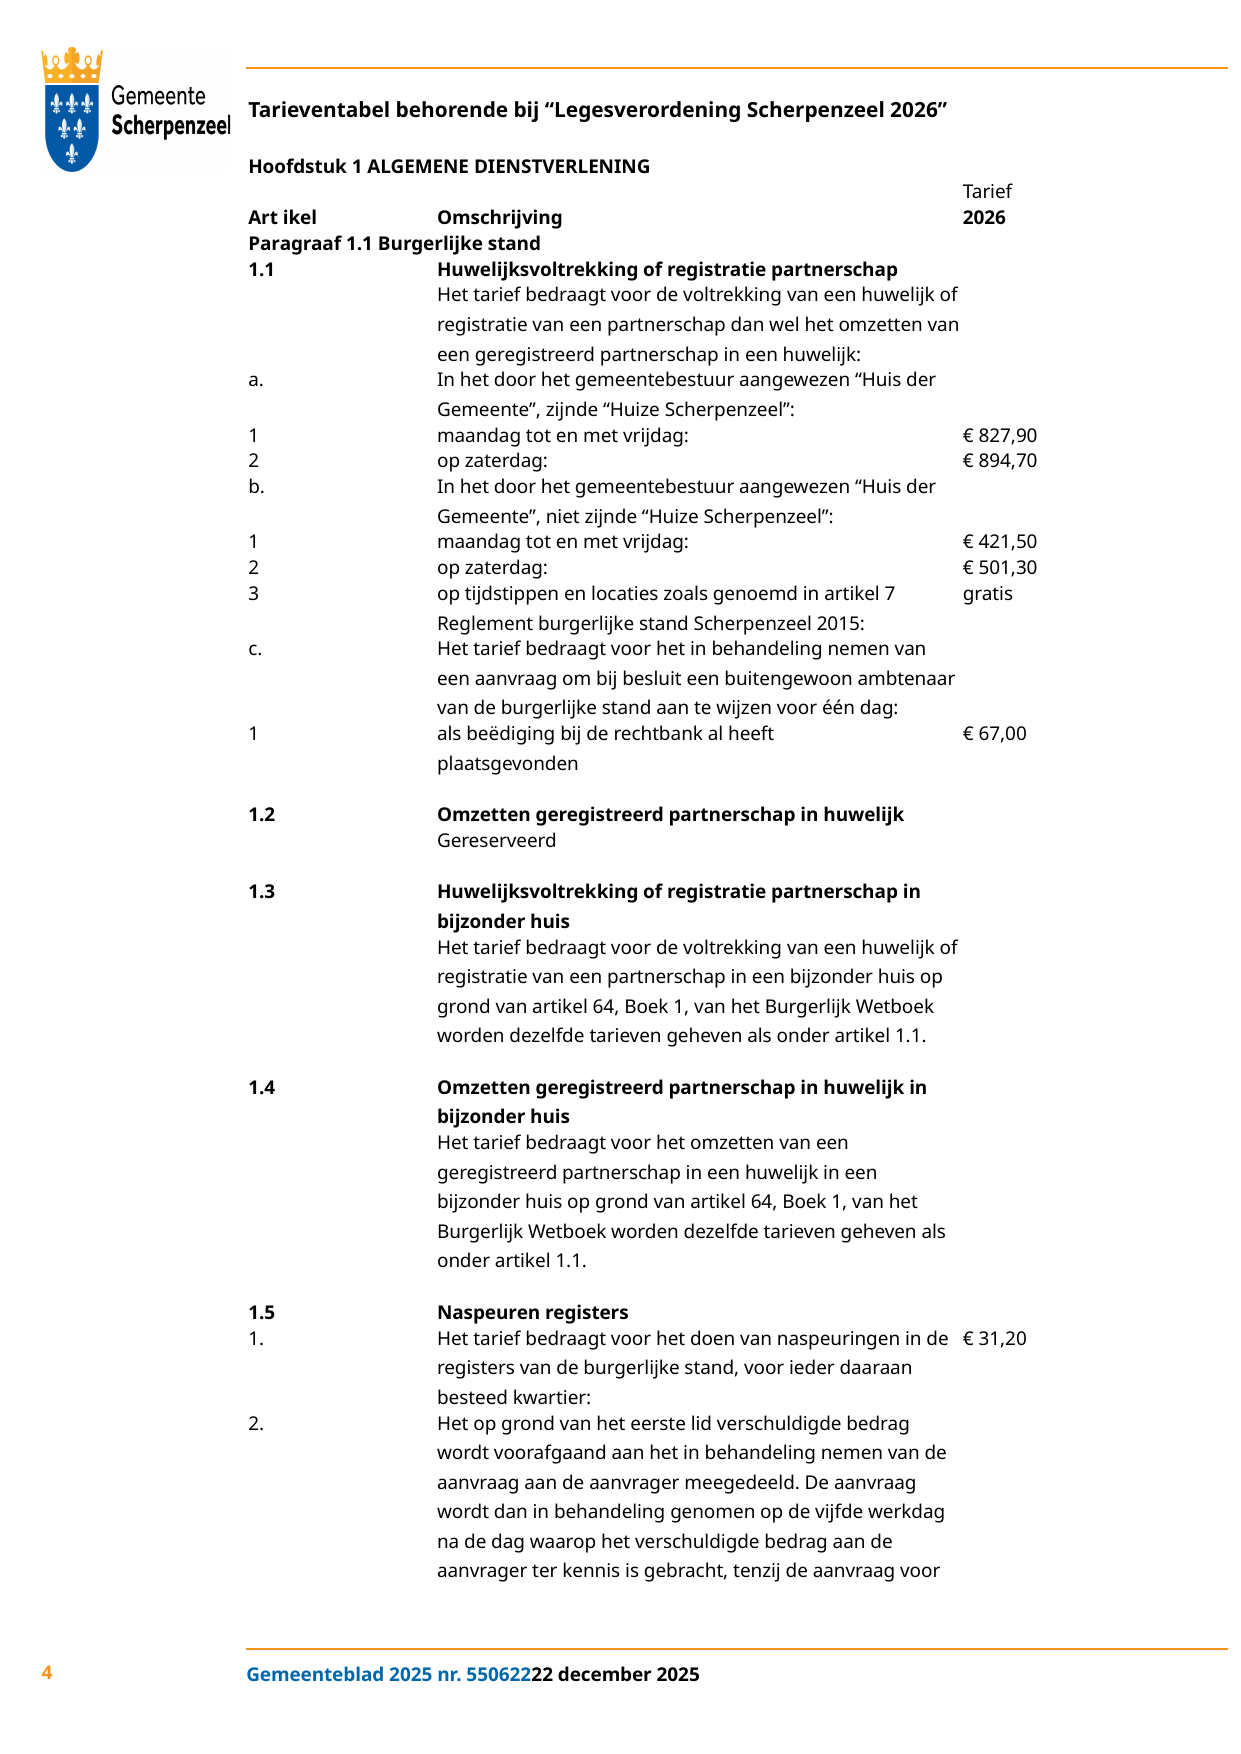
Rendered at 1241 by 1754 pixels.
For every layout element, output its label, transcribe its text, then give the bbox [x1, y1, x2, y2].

table_cell Omzetten geregistreerd partnerschap in huwelijk in bijzonder huis [437, 1074, 963, 1129]
table_cell € 67,00 [963, 720, 1152, 776]
table_cell Het tarief bedraagt voor de voltrekking van een huwelijk of registratie van een partnerschap dan wel het omzetten van een geregistreerd partnerschap in een huwelijk: [437, 282, 963, 367]
table_cell Omschrijving [437, 205, 963, 230]
table_cell gratis [963, 580, 1152, 635]
table_cell als beëdiging bij de rechtbank al heeft plaatsgevonden [437, 720, 963, 776]
table_cell Huwelijksvoltrekking of registratie partnerschap in bijzonder huis [437, 879, 963, 934]
text Tarieventabel behorende bij “Legesverordening Scherpenzeel 2026” [248, 95, 1152, 123]
table_cell [963, 1129, 1152, 1273]
table_header Hoofdstuk 1 ALGEMENE DIENSTVERLENING [248, 153, 963, 179]
table_cell Het tarief bedraagt voor het in behandeling nemen van een aanvraag om bij besluit een buitengewoon ambtenaar van de burgerlijke stand aan te wijzen voor één dag: [437, 635, 963, 720]
table_cell Art ikel [248, 205, 437, 230]
table_cell [248, 853, 437, 878]
table_cell op zaterdag: [437, 448, 963, 473]
table_cell 3 [248, 580, 437, 635]
table_cell € 827,90 [963, 422, 1152, 448]
table_cell [963, 1274, 1152, 1299]
table_cell [248, 934, 437, 1048]
table_cell [963, 776, 1152, 801]
table_cell [437, 1048, 963, 1074]
table_cell [963, 473, 1152, 529]
table_cell 2 [248, 554, 437, 580]
table_cell € 31,20 [963, 1325, 1152, 1410]
table_cell [963, 1299, 1152, 1325]
table_cell 2. [248, 1410, 437, 1583]
table_header [963, 153, 1152, 179]
table_cell c. [248, 635, 437, 720]
table_cell 1.2 [248, 801, 437, 827]
table_cell In het door het gemeentebestuur aangewezen “Huis der Gemeente”, niet zijnde “Huize Scherpenzeel”: [437, 473, 963, 529]
table_cell [963, 1074, 1152, 1129]
table_cell Het op grond van het eerste lid verschuldigde bedrag wordt voorafgaand aan het in behandeling nemen van de aanvraag aan de aanvrager meegedeeld. De aanvraag wordt dan in behandeling genomen op de vijfde werkdag na de dag waarop het verschuldigde bedrag aan de aanvrager ter kennis is gebracht, tenzij de aanvraag voor [437, 1410, 963, 1583]
table_cell [248, 1048, 437, 1074]
table_cell € 501,30 [963, 554, 1152, 580]
table_cell € 421,50 [963, 529, 1152, 554]
table_cell Omzetten geregistreerd partnerschap in huwelijk [437, 801, 963, 827]
table_cell 1 [248, 422, 437, 448]
table_cell op zaterdag: [437, 554, 963, 580]
table_cell Het tarief bedraagt voor het omzetten van een geregistreerd partnerschap in een huwelijk in een bijzonder huis op grond van artikel 64, Boek 1, van het Burgerlijk Wetboek worden dezelfde tarieven geheven als onder artikel 1.1. [437, 1129, 963, 1273]
table_cell Huwelijksvoltrekking of registratie partnerschap [437, 256, 963, 282]
table_cell [963, 367, 1152, 422]
table_cell [963, 934, 1152, 1048]
table_cell [248, 776, 437, 801]
table_cell [437, 1274, 963, 1299]
table_cell Paragraaf 1.1 Burgerlijke stand [248, 230, 963, 256]
table_cell b. [248, 473, 437, 529]
table_cell [248, 1274, 437, 1299]
table_cell Tarief [963, 179, 1152, 204]
table_cell [437, 853, 963, 878]
table_cell [248, 282, 437, 367]
table_cell [963, 282, 1152, 367]
table_cell 1.3 [248, 879, 437, 934]
table_cell Gereserveerd [437, 827, 963, 853]
table_cell [963, 827, 1152, 853]
table_cell Het tarief bedraagt voor het doen van naspeuringen in de registers van de burgerlijke stand, voor ieder daaraan besteed kwartier: [437, 1325, 963, 1410]
table_cell Het tarief bedraagt voor de voltrekking van een huwelijk of registratie van een partnerschap in een bijzonder huis op grond van artikel 64, Boek 1, van het Burgerlijk Wetboek worden dezelfde tarieven geheven als onder artikel 1.1. [437, 934, 963, 1048]
table_cell Naspeuren registers [437, 1299, 963, 1325]
table_cell € 894,70 [963, 448, 1152, 473]
table_cell [963, 635, 1152, 720]
table_cell [963, 230, 1152, 256]
table_cell 1.1 [248, 256, 437, 282]
table_cell maandag tot en met vrijdag: [437, 529, 963, 554]
table_cell maandag tot en met vrijdag: [437, 422, 963, 448]
table_cell 2 [248, 448, 437, 473]
table_cell [963, 853, 1152, 878]
table_cell [963, 1048, 1152, 1074]
table_cell [437, 776, 963, 801]
table_cell [963, 1410, 1152, 1583]
table_cell [963, 879, 1152, 934]
table_cell 1.5 [248, 1299, 437, 1325]
picture [41, 47, 231, 172]
table_cell a. [248, 367, 437, 422]
table_cell [437, 179, 963, 204]
table_cell [963, 801, 1152, 827]
table_cell In het door het gemeentebestuur aangewezen “Huis der Gemeente”, zijnde “Huize Scherpenzeel”: [437, 367, 963, 422]
table_cell [248, 179, 437, 204]
table_cell [248, 1129, 437, 1273]
table_cell 1.4 [248, 1074, 437, 1129]
table_cell [963, 256, 1152, 282]
table_cell 2026 [963, 205, 1152, 230]
table_cell 1 [248, 529, 437, 554]
table_cell op tijdstippen en locaties zoals genoemd in artikel 7 Reglement burgerlijke stand Scherpenzeel 2015: [437, 580, 963, 635]
table_cell 1 [248, 720, 437, 776]
table_cell [248, 827, 437, 853]
table_cell 1. [248, 1325, 437, 1410]
